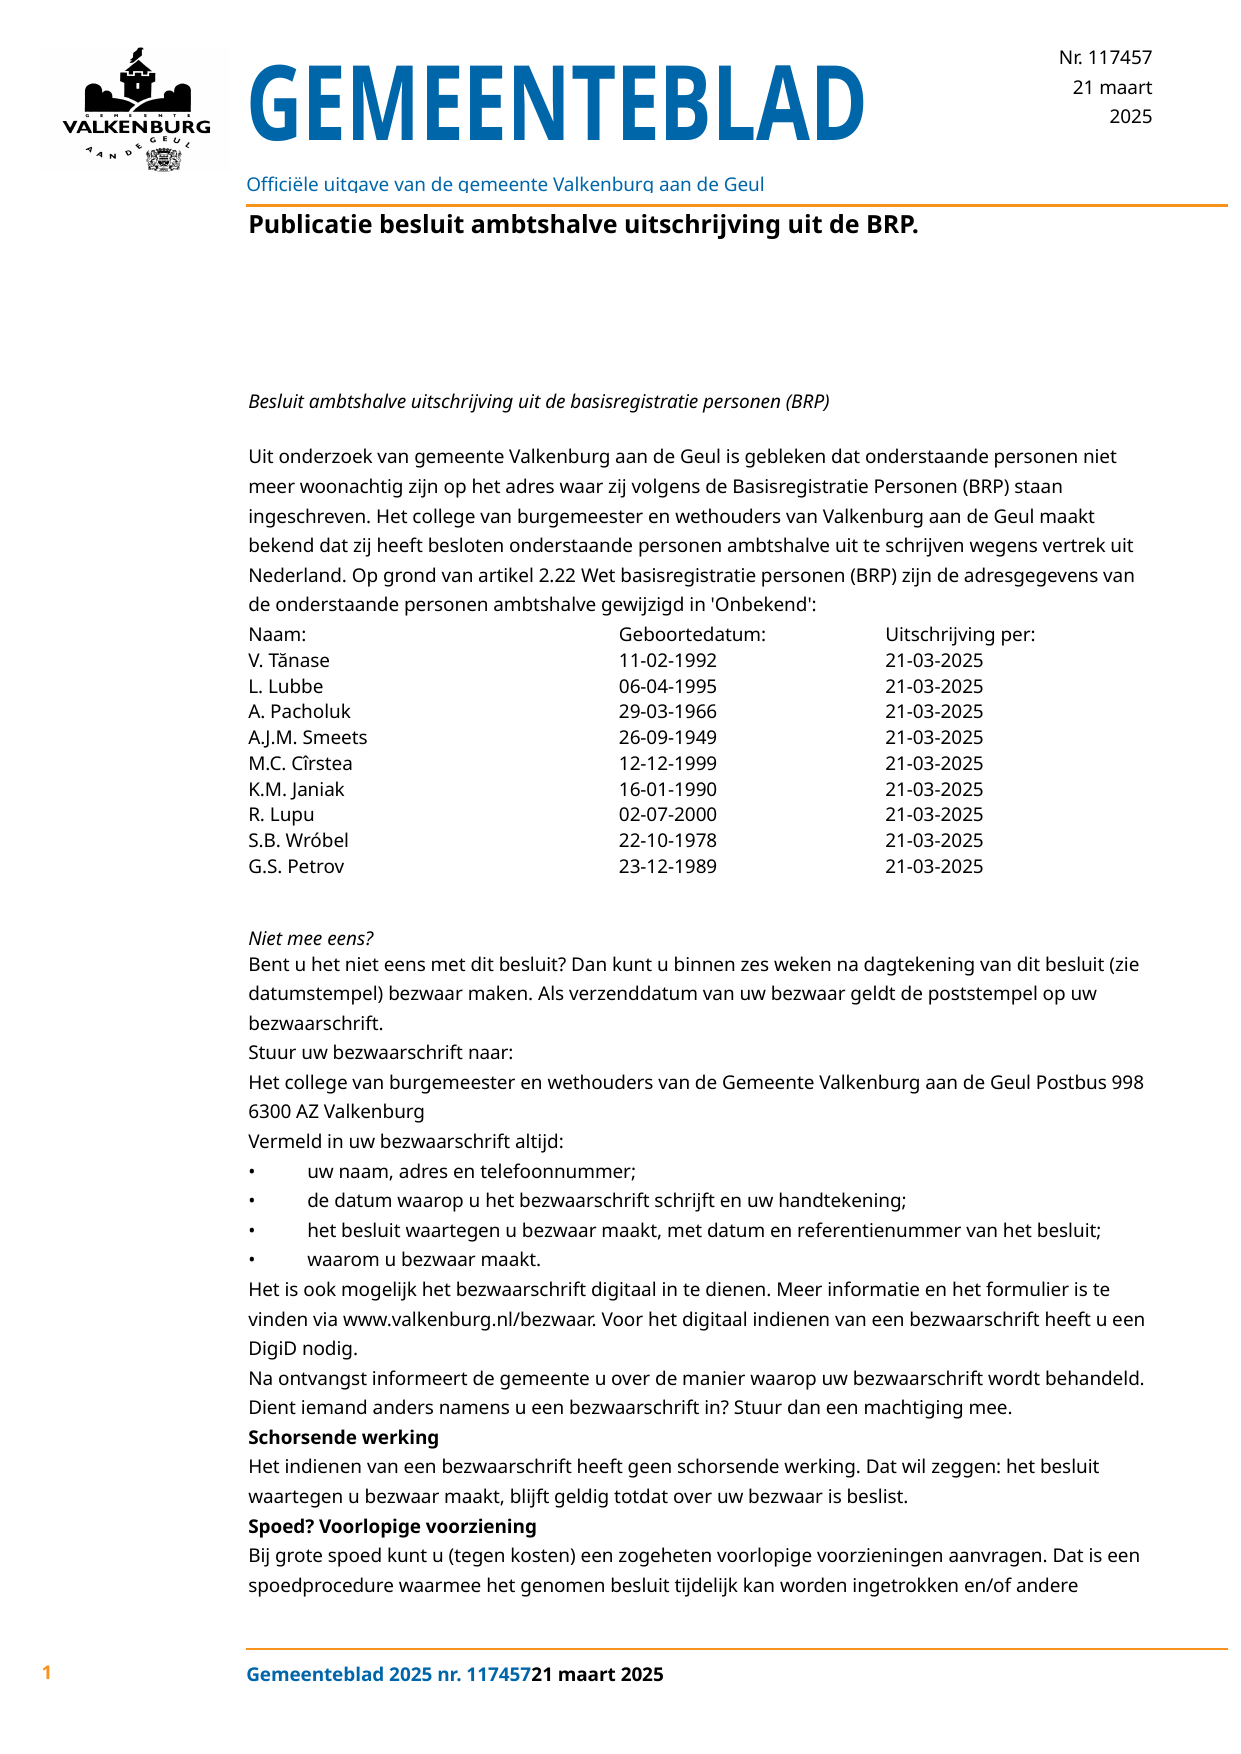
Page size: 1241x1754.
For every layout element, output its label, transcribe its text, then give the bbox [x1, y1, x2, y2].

table_cell V. Tănase [248, 647, 619, 673]
table_cell 22-10-1978 [619, 827, 885, 853]
table_cell 21-03-2025 [885, 776, 1152, 801]
text Het is ook mogelijk het bezwaarschrift digitaal in te dienen. Meer informatie en het formulier is te vinden via www.valkenburg.nl/bezwaar. Voor het digitaal indienen van een bezwaarschrift heeft u een DigiD nodig. [248, 1276, 1152, 1361]
table_cell R. Lupu [248, 801, 619, 827]
text Uit onderzoek van gemeente Valkenburg aan de Geul is gebleken dat onderstaande personen niet meer woonachtig zijn op het adres waar zij volgens de Basisregistratie Personen (BRP) staan ingeschreven. Het college van burgemeester en wethouders van Valkenburg aan de Geul maakt bekend dat zij heeft besloten onderstaande personen ambtshalve uit te schrijven wegens vertrek uit Nederland. Op grond van artikel 2.22 Wet basisregistratie personen (BRP) zijn de adresgegevens van de onderstaande personen ambtshalve gewijzigd in 'Onbekend': [248, 444, 1152, 617]
table_header Uitschrijving per: [885, 621, 1152, 647]
table_cell A.J.M. Smeets [248, 724, 619, 750]
text Niet mee eens? [248, 925, 1152, 951]
text Bij grote spoed kunt u (tegen kosten) een zogeheten voorlopige voorzieningen aanvragen. Dat is een spoedprocedure waarmee het genomen besluit tijdelijk kan worden ingetrokken en/of andere [248, 1542, 1152, 1598]
text Spoed? Voorlopige voorziening [248, 1513, 1152, 1538]
table_cell 21-03-2025 [885, 673, 1152, 698]
text Dient iemand anders namens u een bezwaarschrift in? Stuur dan een machtiging mee. [248, 1394, 1152, 1420]
table_cell 21-03-2025 [885, 699, 1152, 724]
table_cell 29-03-1966 [619, 699, 885, 724]
text Het indienen van een bezwaarschrift heeft geen schorsende werking. Dat wil zeggen: het besluit waartegen u bezwaar maakt, blijft geldig totdat over uw bezwaar is beslist. [248, 1454, 1152, 1509]
text Stuur uw bezwaarschrift naar: [248, 1039, 1152, 1065]
table_cell 02-07-2000 [619, 801, 885, 827]
list de datum waarop u het bezwaarschrift schrijft en uw handtekening; [248, 1187, 1152, 1213]
table_cell 06-04-1995 [619, 673, 885, 698]
text Besluit ambtshalve uitschrijving uit de basisregistratie personen (BRP) [248, 388, 1152, 414]
table_cell 21-03-2025 [885, 801, 1152, 827]
table_header Geboortedatum: [619, 621, 885, 647]
text Schorsende werking [248, 1424, 1152, 1450]
text Na ontvangst informeert de gemeente u over de manier waarop uw bezwaarschrift wordt behandeld. [248, 1365, 1152, 1391]
text Publicatie besluit ambtshalve uitschrijving uit de BRP. [248, 207, 1152, 241]
table_cell M.C. Cîrstea [248, 750, 619, 776]
table_cell A. Pacholuk [248, 699, 619, 724]
table_cell S.B. Wróbel [248, 827, 619, 853]
picture [41, 47, 231, 172]
table_header Naam: [248, 621, 619, 647]
text Bent u het niet eens met dit besluit? Dan kunt u binnen zes weken na dagtekening van dit besluit (zie datumstempel) bezwaar maken. Als verzenddatum van uw bezwaar geldt de poststempel op uw bezwaarschrift. [248, 951, 1152, 1036]
text Het college van burgemeester en wethouders van de Gemeente Valkenburg aan de Geul Postbus 998 6300 AZ Valkenburg [248, 1069, 1152, 1124]
text Vermeld in uw bezwaarschrift altijd: [248, 1128, 1152, 1154]
table_cell 11-02-1992 [619, 647, 885, 673]
table_cell 21-03-2025 [885, 853, 1152, 879]
table_cell 21-03-2025 [885, 647, 1152, 673]
table_cell 16-01-1990 [619, 776, 885, 801]
table_cell 26-09-1949 [619, 724, 885, 750]
table_cell 21-03-2025 [885, 827, 1152, 853]
table_cell K.M. Janiak [248, 776, 619, 801]
table_cell 23-12-1989 [619, 853, 885, 879]
table_cell 12-12-1999 [619, 750, 885, 776]
list het besluit waartegen u bezwaar maakt, met datum en referentienummer van het besluit; [248, 1217, 1152, 1243]
table_cell 21-03-2025 [885, 750, 1152, 776]
table_cell L. Lubbe [248, 673, 619, 698]
table_cell G.S. Petrov [248, 853, 619, 879]
list uw naam, adres en telefoonnummer; [248, 1158, 1152, 1183]
list waarom u bezwaar maakt. [248, 1247, 1152, 1272]
table_cell 21-03-2025 [885, 724, 1152, 750]
